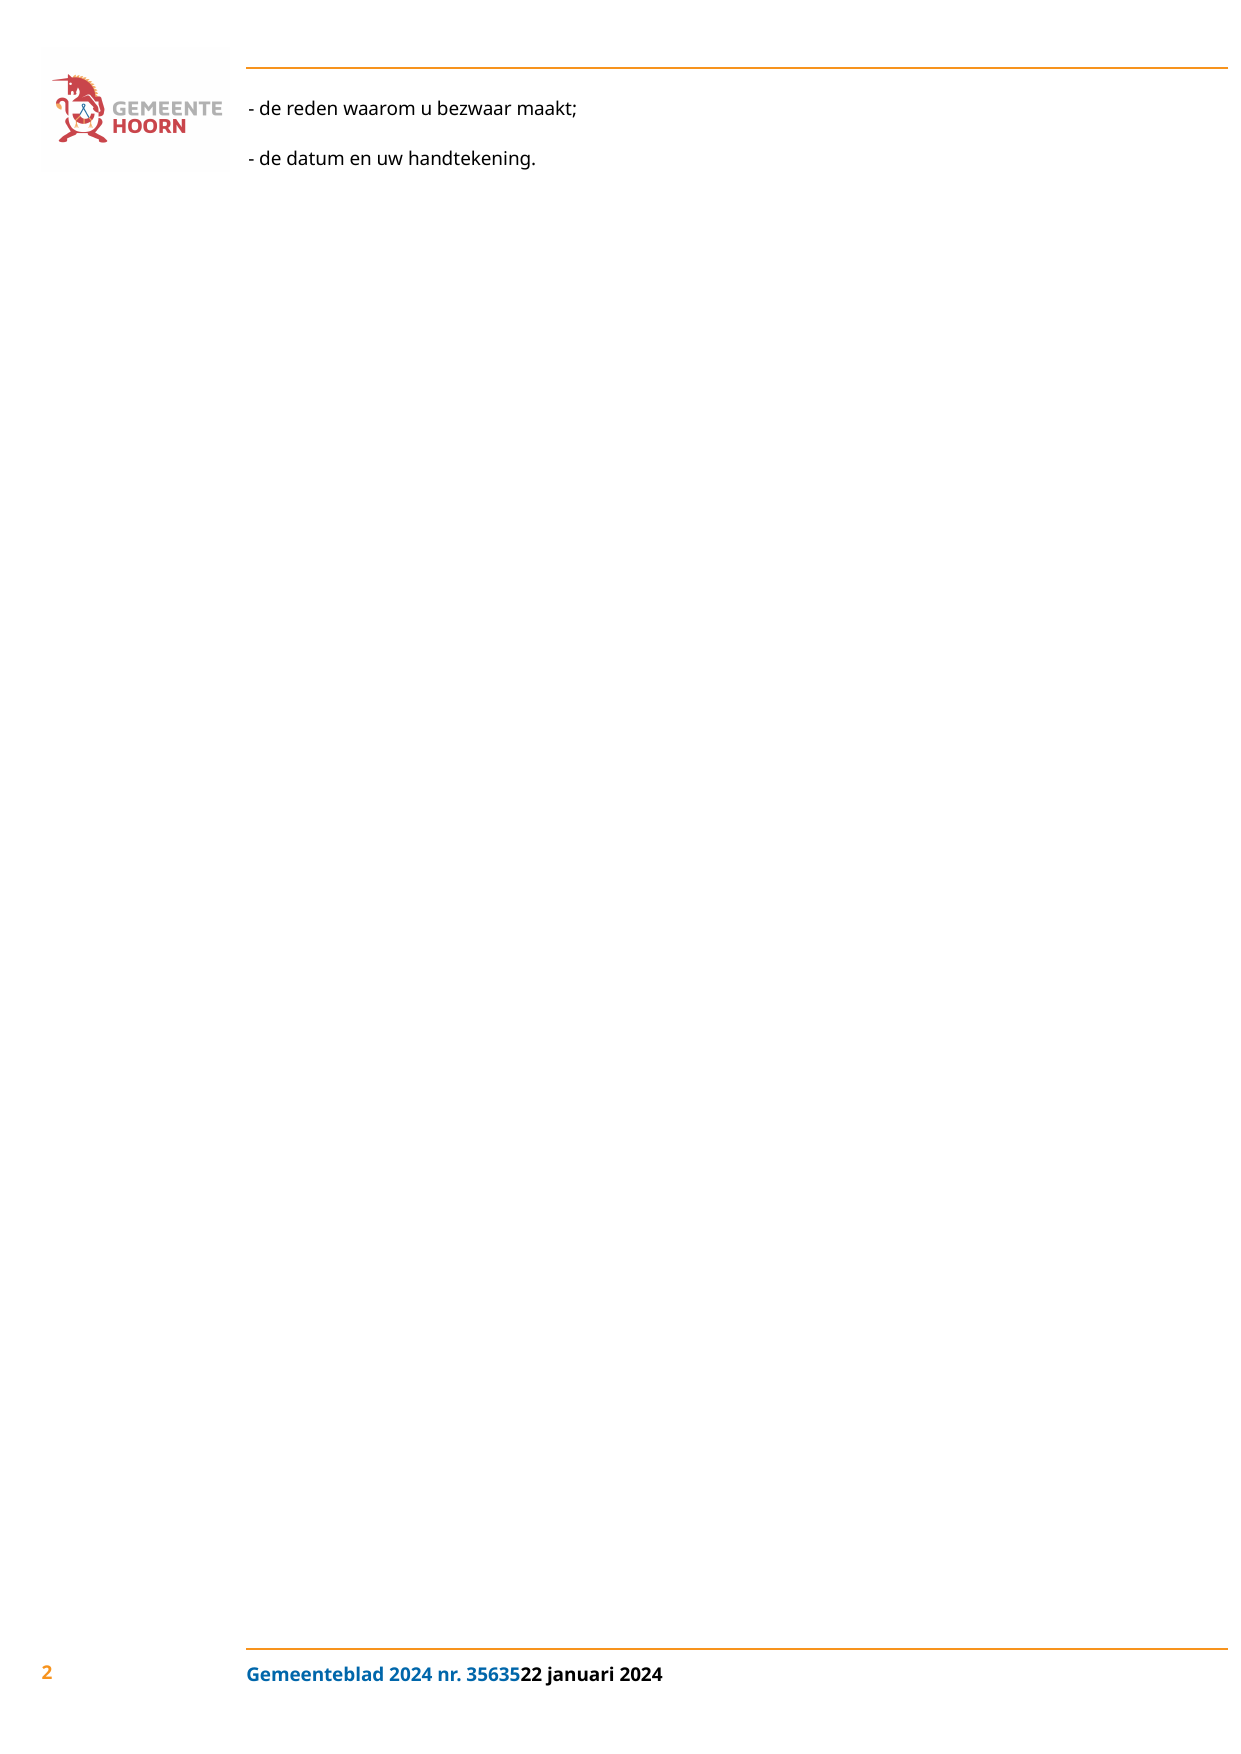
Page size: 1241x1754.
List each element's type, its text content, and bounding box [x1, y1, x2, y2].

text - de reden waarom u bezwaar maakt; [248, 95, 1152, 121]
picture [41, 47, 231, 172]
text - de datum en uw handtekening. [248, 145, 1152, 171]
